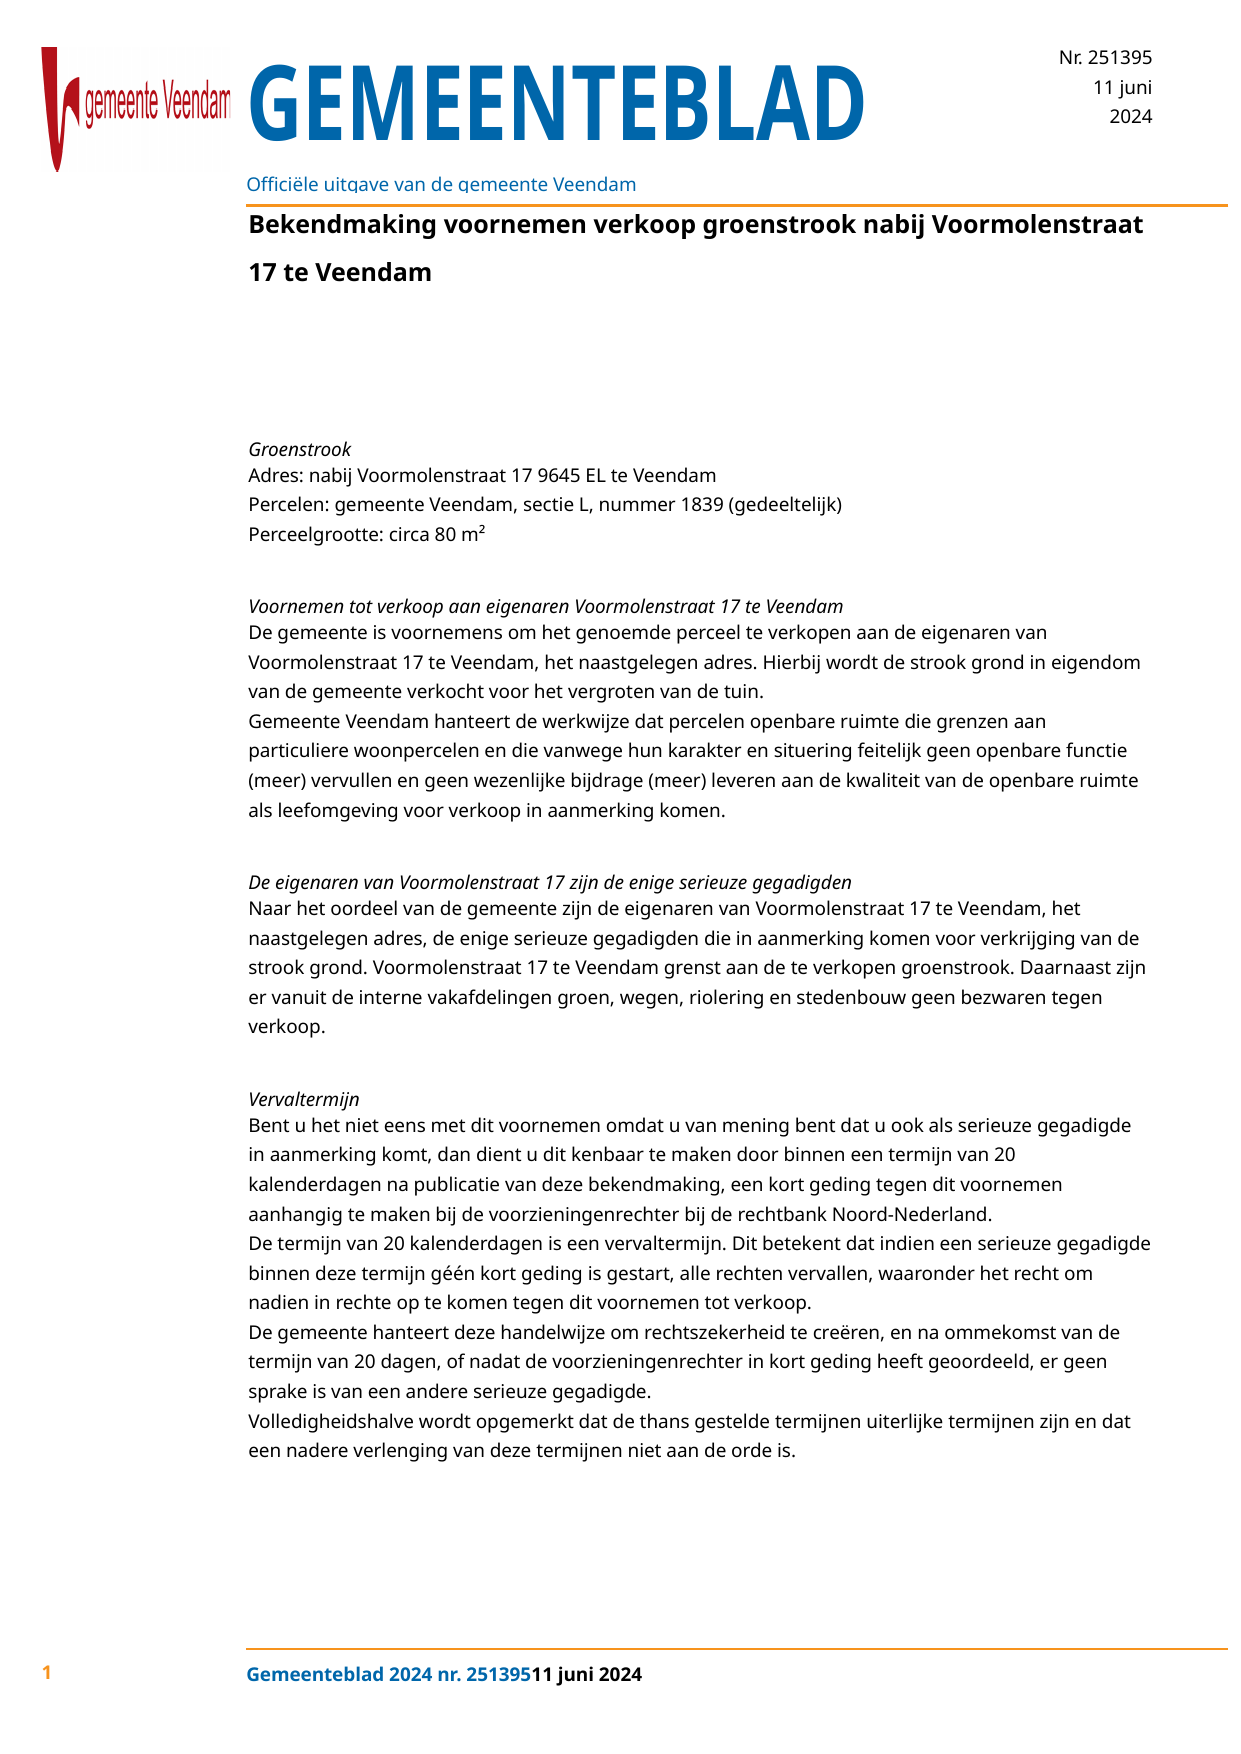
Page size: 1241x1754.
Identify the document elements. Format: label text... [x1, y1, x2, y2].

text Groenstrook [248, 436, 1152, 462]
text Bekendmaking voornemen verkoop groenstrook nabij Voormolenstraat 17 te Veendam [248, 207, 1152, 288]
text De gemeente hanteert deze handelwijze om rechtszekerheid te creëren, en na ommekomst van de termijn van 20 dagen, of nadat de voorzieningenrechter in kort geding heeft geoordeeld, er geen sprake is van een andere serieuze gegadigde. [248, 1319, 1152, 1404]
text Volledigheidshalve wordt opgemerkt dat de thans gestelde termijnen uiterlijke termijnen zijn en dat een nadere verlenging van deze termijnen niet aan de orde is. [248, 1408, 1152, 1463]
text Vervaltermijn [248, 1086, 1152, 1112]
text Bent u het niet eens met dit voornemen omdat u van mening bent dat u ook als serieuze gegadigde in aanmerking komt, dan dient u dit kenbaar te maken door binnen een termijn van 20 kalenderdagen na publicatie van deze bekendmaking, een kort geding tegen dit voornemen aanhangig te maken bij de voorzieningenrechter bij de rechtbank Noord-Nederland. [248, 1112, 1152, 1227]
text De eigenaren van Voormolenstraat 17 zijn de enige serieuze gegadigden [248, 869, 1152, 895]
text Gemeente Veendam hanteert de werkwijze dat percelen openbare ruimte die grenzen aan particuliere woonpercelen en die vanwege hun karakter en situering feitelijk geen openbare functie (meer) vervullen en geen wezenlijke bijdrage (meer) leveren aan de kwaliteit van de openbare ruimte als leefomgeving voor verkoop in aanmerking komen. [248, 708, 1152, 823]
text Adres: nabij Voormolenstraat 17 9645 EL te Veendam [248, 462, 1152, 487]
text Perceelgrootte: circa 80 m² [248, 521, 1152, 547]
text Naar het oordeel van de gemeente zijn de eigenaren van Voormolenstraat 17 te Veendam, het naastgelegen adres, de enige serieuze gegadigden die in aanmerking komen voor verkrijging van de strook grond. Voormolenstraat 17 te Veendam grenst aan de te verkopen groenstrook. Daarnaast zijn er vanuit de interne vakafdelingen groen, wegen, riolering en stedenbouw geen bezwaren tegen verkoop. [248, 895, 1152, 1039]
text De termijn van 20 kalenderdagen is een vervaltermijn. Dit betekent dat indien een serieuze gegadigde binnen deze termijn géén kort geding is gestart, alle rechten vervallen, waaronder het recht om nadien in rechte op te komen tegen dit voornemen tot verkoop. [248, 1230, 1152, 1315]
picture [41, 47, 231, 172]
text Voornemen tot verkoop aan eigenaren Voormolenstraat 17 te Veendam [248, 594, 1152, 619]
text De gemeente is voornemens om het genoemde perceel te verkopen aan de eigenaren van Voormolenstraat 17 te Veendam, het naastgelegen adres. Hierbij wordt de strook grond in eigendom van de gemeente verkocht voor het vergroten van de tuin. [248, 619, 1152, 704]
text Percelen: gemeente Veendam, sectie L, nummer 1839 (gedeeltelijk) [248, 491, 1152, 517]
